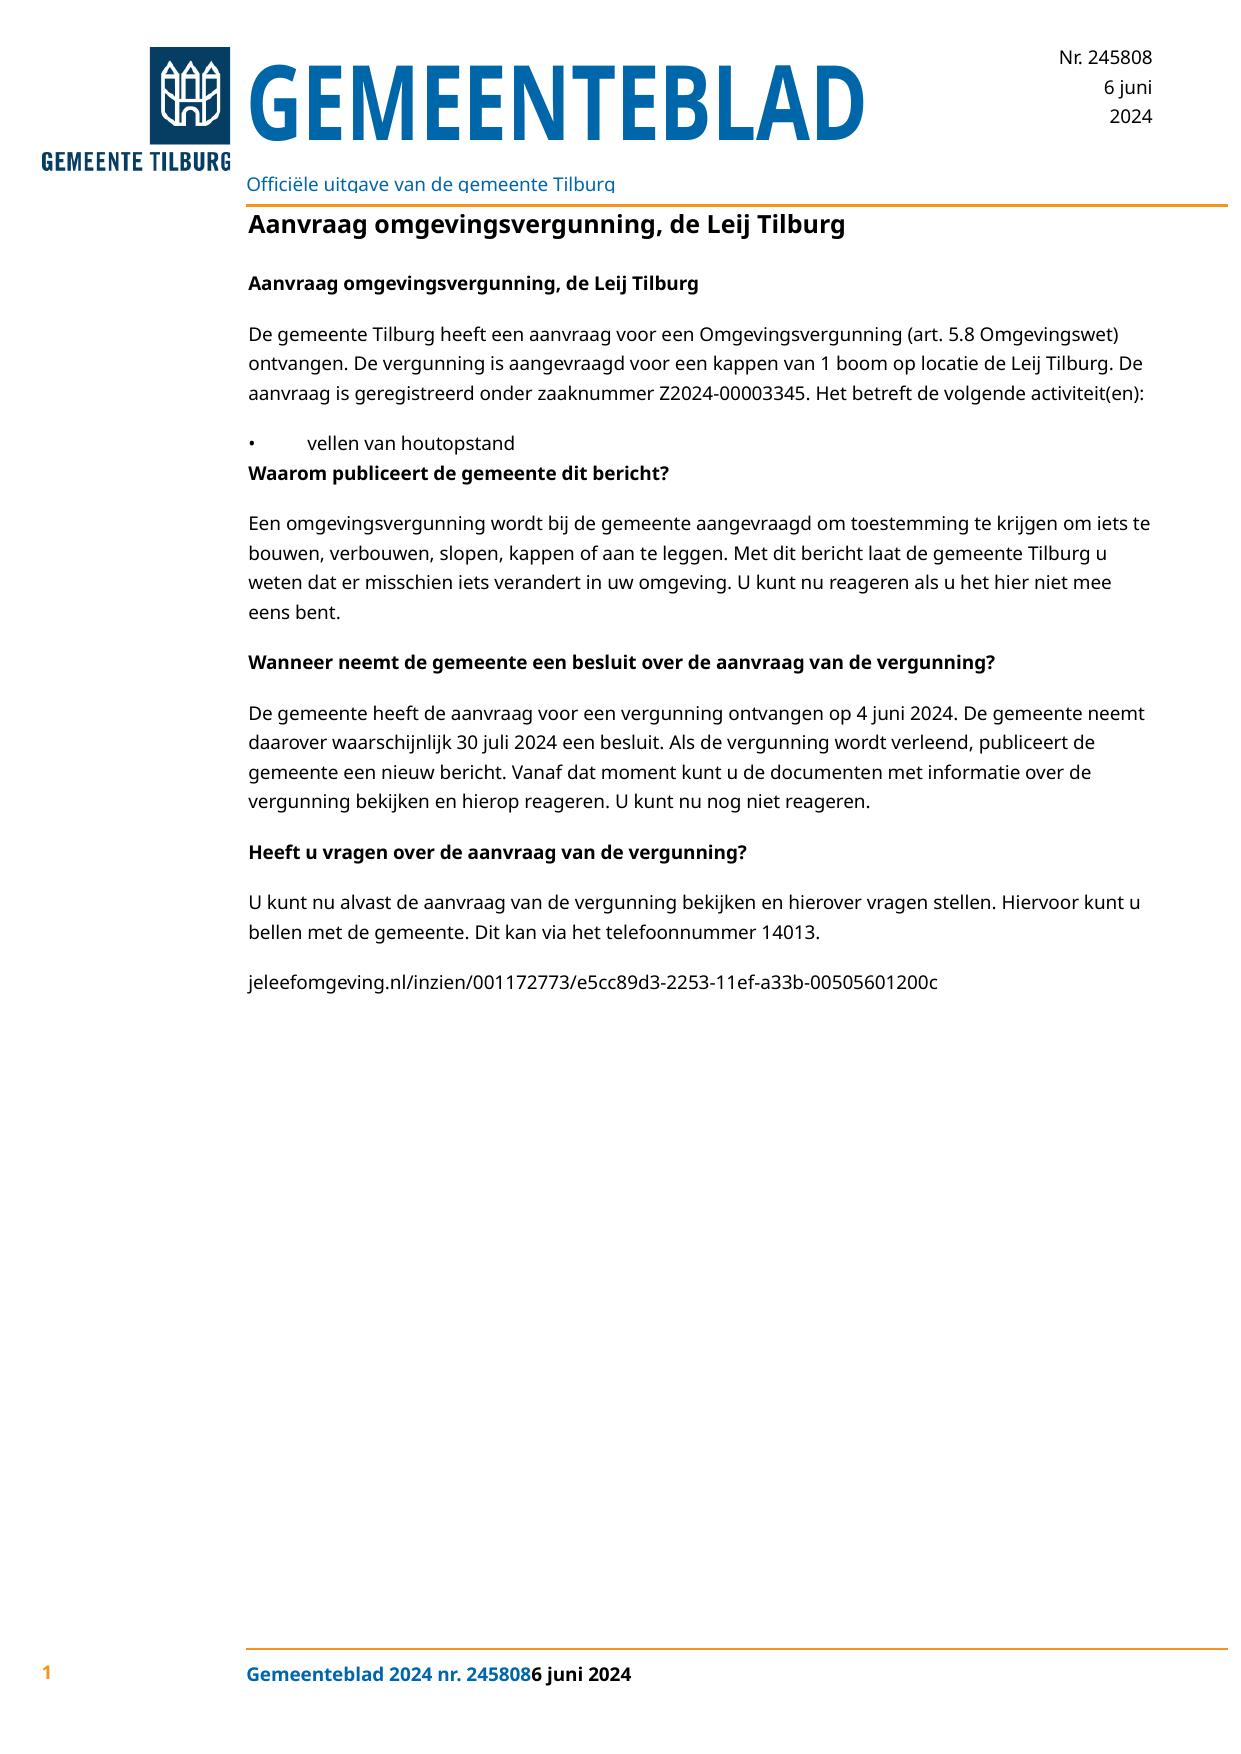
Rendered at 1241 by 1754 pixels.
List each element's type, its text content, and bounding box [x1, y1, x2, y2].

text Waarom publiceert de gemeente dit bericht? [248, 460, 1152, 486]
text jeleefomgeving.nl/inzien/001172773/e5cc89d3-2253-11ef-a33b-00505601200c [248, 969, 1152, 995]
text Aanvraag omgevingsvergunning, de Leij Tilburg [248, 270, 1152, 296]
text Aanvraag omgevingsvergunning, de Leij Tilburg [248, 207, 1152, 241]
text Heeft u vragen over de aanvraag van de vergunning? [248, 839, 1152, 865]
text De gemeente Tilburg heeft een aanvraag voor een Omgevingsvergunning (art. 5.8 Omgevingswet) ontvangen. De vergunning is aangevraagd voor een kappen van 1 boom op locatie de Leij Tilburg. De aanvraag is geregistreerd onder zaaknummer Z2024-00003345. Het betreft de volgende activiteit(en): [248, 321, 1152, 406]
picture [41, 47, 231, 172]
text U kunt nu alvast de aanvraag van de vergunning bekijken en hierover vragen stellen. Hiervoor kunt u bellen met de gemeente. Dit kan via het telefoonnummer 14013. [248, 889, 1152, 945]
text De gemeente heeft de aanvraag voor een vergunning ontvangen op 4 juni 2024. De gemeente neemt daarover waarschijnlijk 30 juli 2024 een besluit. Als de vergunning wordt verleend, publiceert de gemeente een nieuw bericht. Vanaf dat moment kunt u de documenten met informatie over de vergunning bekijken en hierop reageren. U kunt nu nog niet reageren. [248, 700, 1152, 814]
text Een omgevingsvergunning wordt bij de gemeente aangevraagd om toestemming te krijgen om iets te bouwen, verbouwen, slopen, kappen of aan te leggen. Met dit bericht laat de gemeente Tilburg u weten dat er misschien iets verandert in uw omgeving. U kunt nu reageren als u het hier niet mee eens bent. [248, 510, 1152, 625]
list vellen van houtopstand [248, 430, 1152, 456]
text Wanneer neemt de gemeente een besluit over de aanvraag van de vergunning? [248, 649, 1152, 675]
